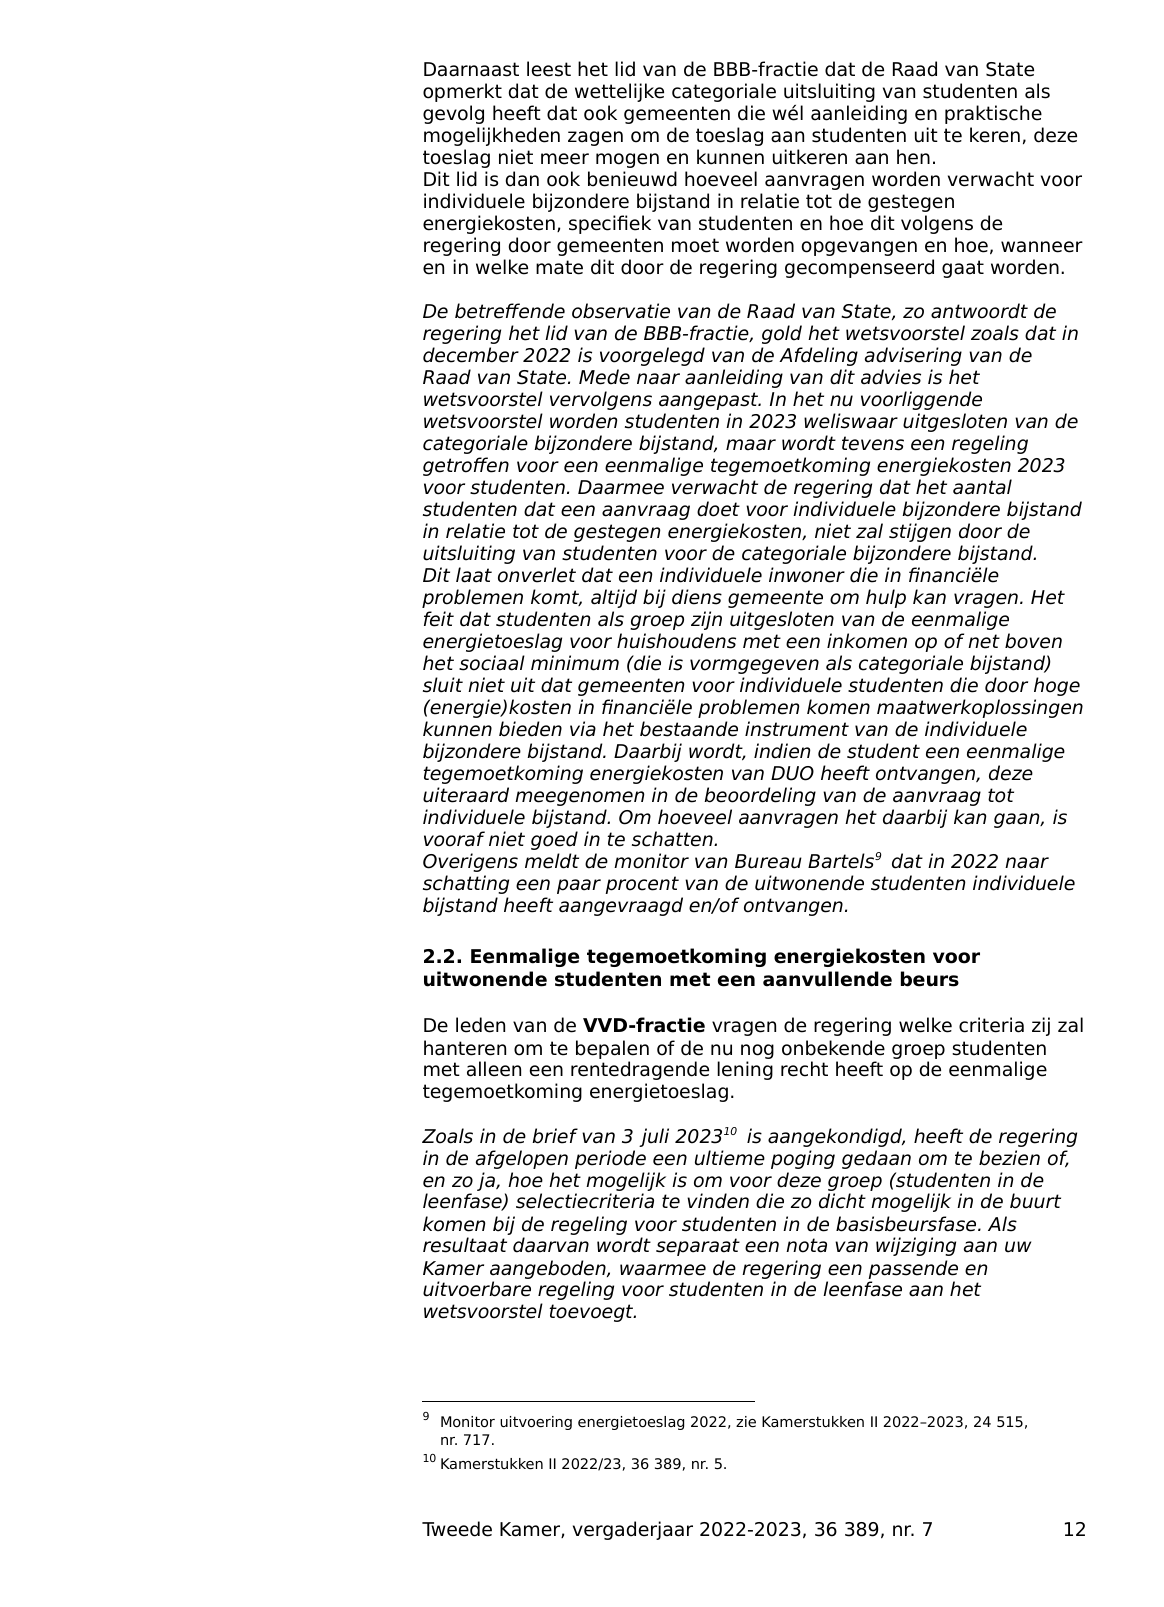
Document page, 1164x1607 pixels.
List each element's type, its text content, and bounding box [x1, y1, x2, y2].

text Overigens meldt de monitor van Bureau Bartels dat in 2022 naar schatting een paar procent van de uitwonende studenten individuele bijstand heeft aangevraagd en/of ontvangen. [422, 851, 1087, 916]
text Monitor uitvoering energietoeslag 2022, zie Kamerstukken II 2022–2023, 24 515, nr. 717. [422, 1410, 1087, 1449]
text Dit lid is dan ook benieuwd hoeveel aanvragen worden verwacht voor individuele bijzondere bijstand in relatie tot de gestegen energiekosten, specifiek van studenten en hoe dit volgens de regering door gemeenten moet worden opgevangen en hoe, wanneer en in welke mate dit door de regering gecompenseerd gaat worden. [422, 169, 1087, 279]
subtitle 2.2. Eenmalige tegemoetkoming energiekosten voor uitwonende studenten met een aanvullende beurs [422, 946, 1087, 990]
text Zoals in de brief van 3 juli 2023 is aangekondigd, heeft de regering in de afgelopen periode een ultieme poging gedaan om te bezien of, en zo ja, hoe het mogelijk is om voor deze groep (studenten in de leenfase) selectiecriteria te vinden die zo dicht mogelijk in de buurt komen bij de regeling voor studenten in de basisbeursfase. Als resultaat daarvan wordt separaat een nota van wijziging aan uw Kamer aangeboden, waarmee de regering een passende en uitvoerbare regeling voor studenten in de leenfase aan het wetsvoorstel toevoegt. [422, 1126, 1087, 1323]
text Kamerstukken II 2022/23, 36 389, nr. 5. [422, 1452, 1087, 1474]
text De betreffende observatie van de Raad van State, zo antwoordt de regering het lid van de BBB-fractie, gold het wetsvoorstel zoals dat in december 2022 is voorgelegd van de Afdeling advisering van de Raad van State. Mede naar aanleiding van dit advies is het wetsvoorstel vervolgens aangepast. In het nu voorliggende wetsvoorstel worden studenten in 2023 weliswaar uitgesloten van de categoriale bijzondere bijstand, maar wordt tevens een regeling getroffen voor een eenmalige tegemoetkoming energiekosten 2023 voor studenten. Daarmee verwacht de regering dat het aantal studenten dat een aanvraag doet voor individuele bijzondere bijstand in relatie tot de gestegen energiekosten, niet zal stijgen door de uitsluiting van studenten voor de categoriale bijzondere bijstand. [422, 301, 1087, 565]
text Dit laat onverlet dat een individuele inwoner die in financiële problemen komt, altijd bij diens gemeente om hulp kan vragen. Het feit dat studenten als groep zijn uitgesloten van de eenmalige energietoeslag voor huishoudens met een inkomen op of net boven het sociaal minimum (die is vormgegeven als categoriale bijstand) sluit niet uit dat gemeenten voor individuele studenten die door hoge (energie)kosten in financiële problemen komen maatwerkoplossingen kunnen bieden via het bestaande instrument van de individuele bijzondere bijstand. Daarbij wordt, indien de student een eenmalige tegemoetkoming energiekosten van DUO heeft ontvangen, deze uiteraard meegenomen in de beoordeling van de aanvraag tot individuele bijstand. Om hoeveel aanvragen het daarbij kan gaan, is vooraf niet goed in te schatten. [422, 565, 1087, 851]
text Daarnaast leest het lid van de BBB-fractie dat de Raad van State opmerkt dat de wettelijke categoriale uitsluiting van studenten als gevolg heeft dat ook gemeenten die wél aanleiding en praktische mogelijkheden zagen om de toeslag aan studenten uit te keren, deze toeslag niet meer mogen en kunnen uitkeren aan hen. [422, 59, 1087, 169]
text De leden van de VVD-fractie vragen de regering welke criteria zij zal hanteren om te bepalen of de nu nog onbekende groep studenten met alleen een rentedragende lening recht heeft op de eenmalige tegemoetkoming energietoeslag. [422, 1015, 1087, 1103]
